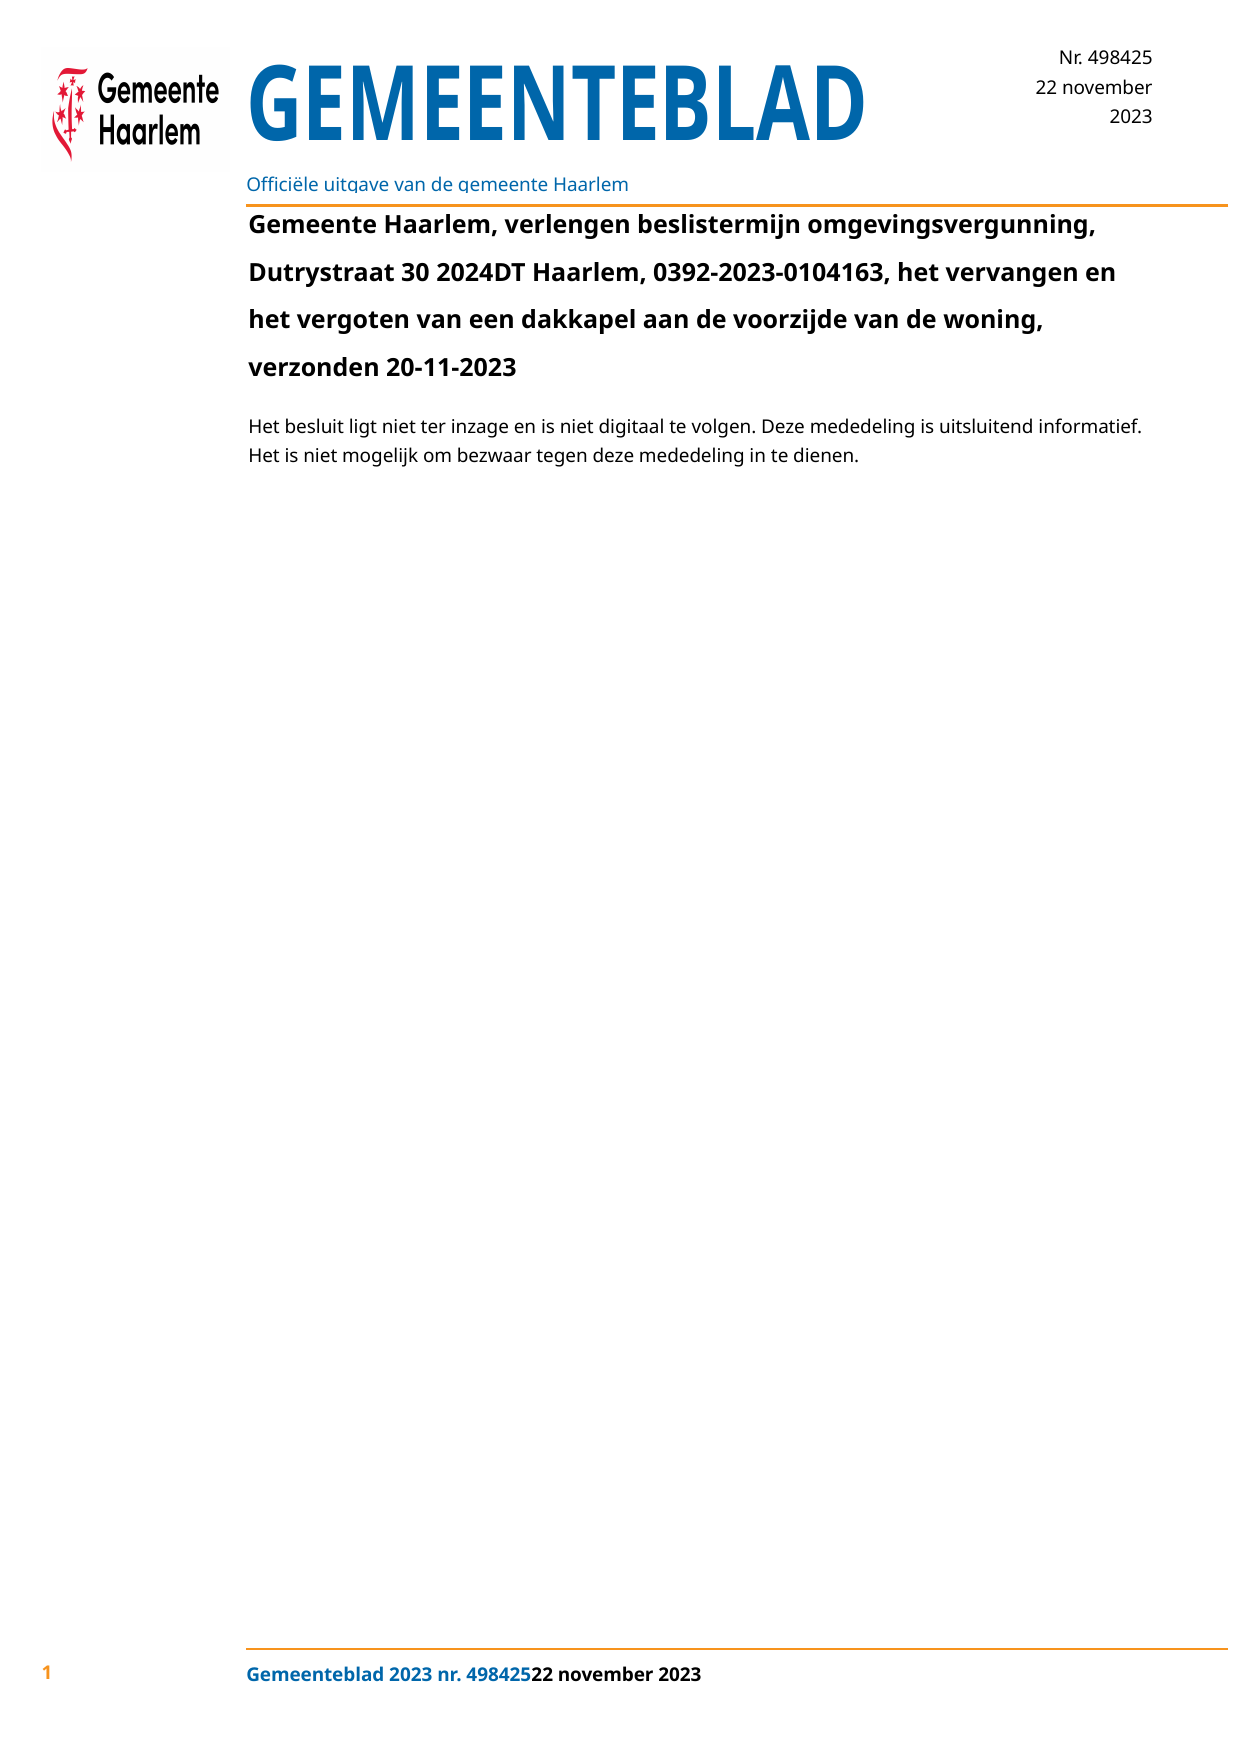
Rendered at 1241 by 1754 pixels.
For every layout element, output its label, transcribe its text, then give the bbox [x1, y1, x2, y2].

picture [41, 47, 231, 172]
text Het besluit ligt niet ter inzage en is niet digitaal te volgen. Deze mededeling is uitsluitend informatief. Het is niet mogelijk om bezwaar tegen deze mededeling in te dienen. [248, 413, 1152, 468]
text Gemeente Haarlem, verlengen beslistermijn omgevingsvergunning, Dutrystraat 30 2024DT Haarlem, 0392-2023-0104163, het vervangen en het vergoten van een dakkapel aan de voorzijde van de woning, verzonden 20-11-2023 [248, 207, 1152, 384]
